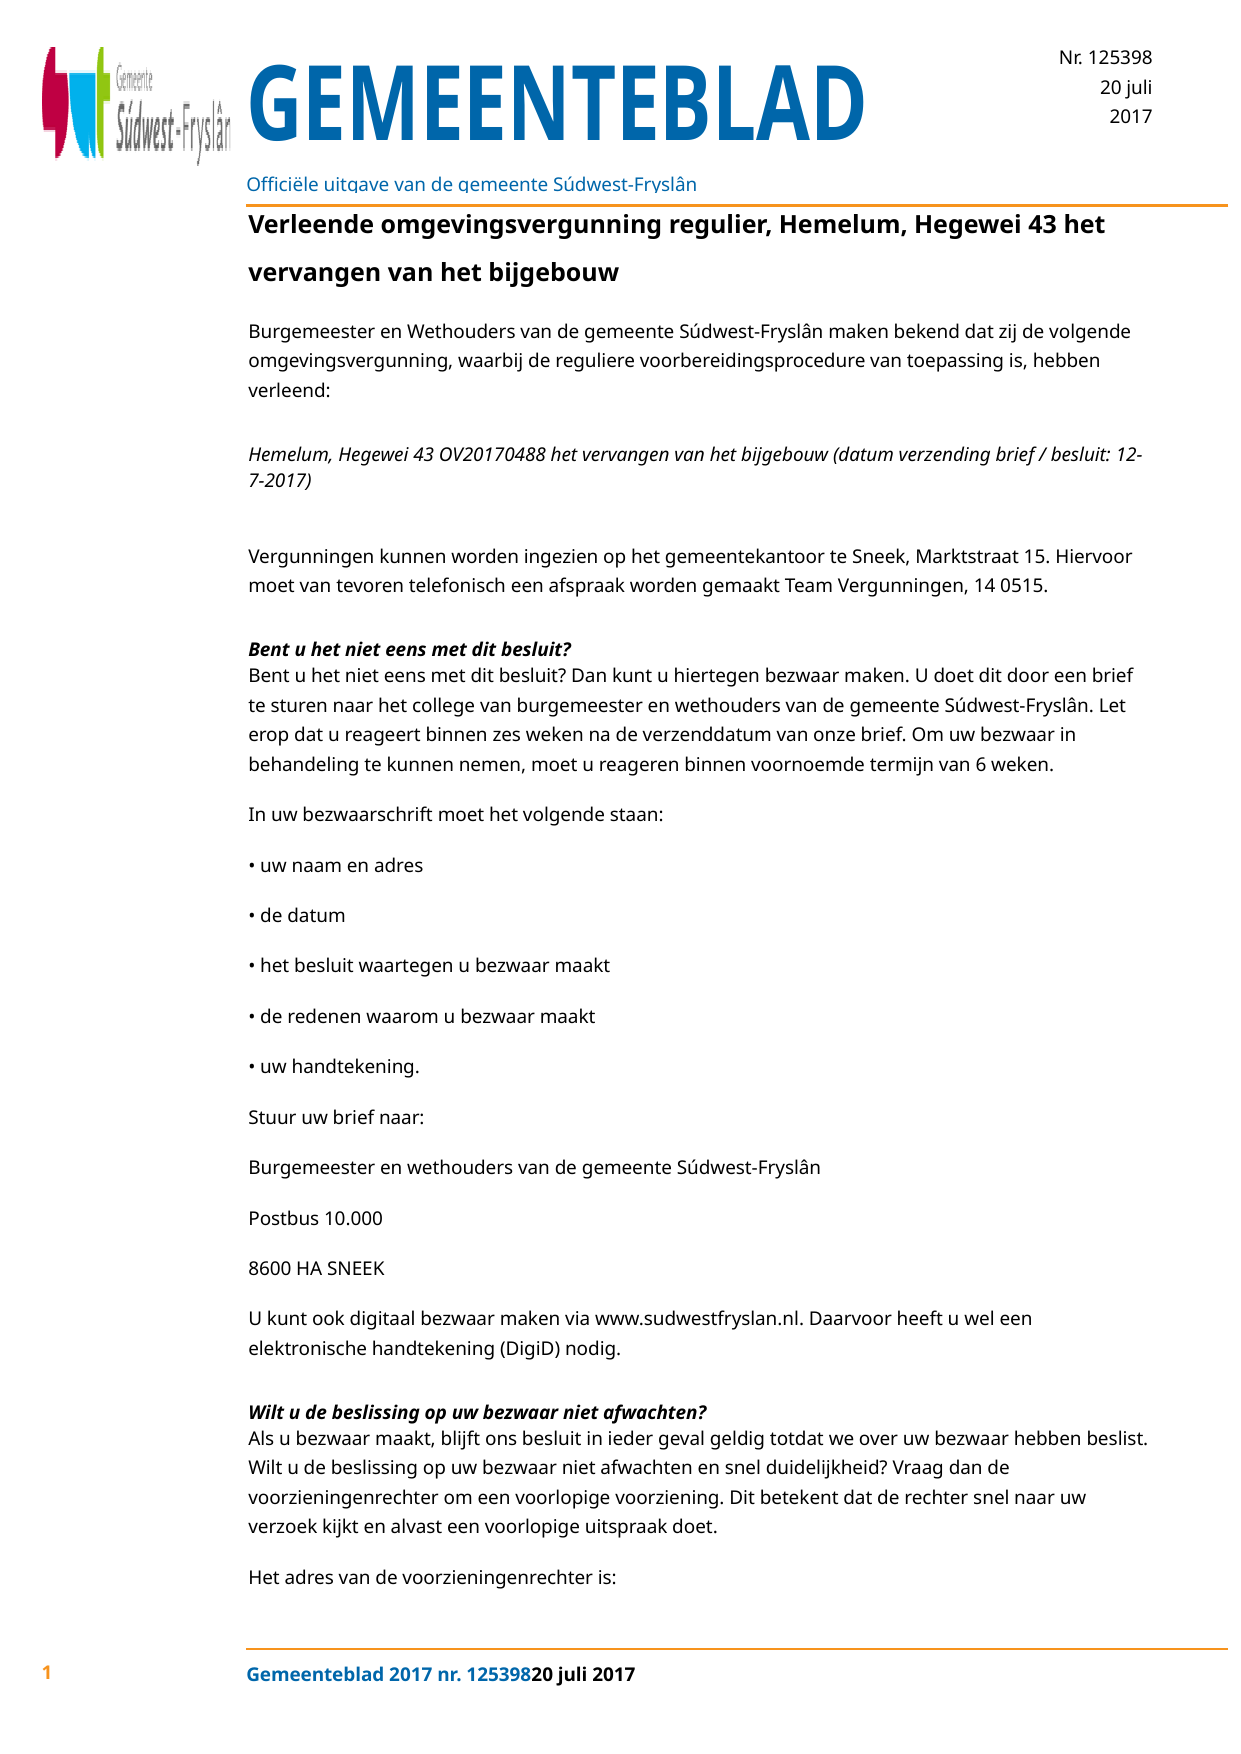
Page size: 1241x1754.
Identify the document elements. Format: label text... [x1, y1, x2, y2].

text Bent u het niet eens met dit besluit? [248, 636, 1152, 662]
text Vergunningen kunnen worden ingezien op het gemeentekantoor te Sneek, Marktstraat 15. Hiervoor moet van tevoren telefonisch een afspraak worden gemaakt Team Vergunningen, 14 0515. [248, 543, 1152, 598]
text Burgemeester en wethouders van de gemeente Súdwest-Fryslân [248, 1154, 1152, 1180]
text • het besluit waartegen u bezwaar maakt [248, 953, 1152, 978]
text Postbus 10.000 [248, 1205, 1152, 1230]
text • de datum [248, 902, 1152, 928]
text Burgemeester en Wethouders van de gemeente Súdwest-Fryslân maken bekend dat zij de volgende omgevingsvergunning, waarbij de reguliere voorbereidingsprocedure van toepassing is, hebben verleend: [248, 318, 1152, 403]
text Als u bezwaar maakt, blijft ons besluit in ieder geval geldig totdat we over uw bezwaar hebben beslist. Wilt u de beslissing op uw bezwaar niet afwachten en snel duidelijkheid? Vraag dan de voorzieningenrechter om een voorlopige voorziening. Dit betekent dat de rechter snel naar uw verzoek kijkt en alvast een voorlopige uitspraak doet. [248, 1425, 1152, 1539]
text • uw naam en adres [248, 852, 1152, 877]
text U kunt ook digitaal bezwaar maken via www.sudwestfryslan.nl. Daarvoor heeft u wel een elektronische handtekening (DigiD) nodig. [248, 1306, 1152, 1361]
text Het adres van de voorzieningenrechter is: [248, 1564, 1152, 1590]
text Wilt u de beslissing op uw bezwaar niet afwachten? [248, 1399, 1152, 1425]
picture [41, 47, 231, 172]
text Hemelum, Hegewei 43 OV20170488 het vervangen van het bijgebouw (datum verzending brief / besluit: 12-7-2017) [248, 441, 1152, 492]
text 8600 HA SNEEK [248, 1255, 1152, 1281]
text • uw handtekening. [248, 1053, 1152, 1079]
text In uw bezwaarschrift moet het volgende staan: [248, 801, 1152, 827]
text • de redenen waarom u bezwaar maakt [248, 1003, 1152, 1029]
text Bent u het niet eens met dit besluit? Dan kunt u hiertegen bezwaar maken. U doet dit door een brief te sturen naar het college van burgemeester en wethouders van de gemeente Súdwest-Fryslân. Let erop dat u reageert binnen zes weken na de verzenddatum van onze brief. Om uw bezwaar in behandeling te kunnen nemen, moet u reageren binnen voornoemde termijn van 6 weken. [248, 662, 1152, 777]
text Verleende omgevingsvergunning regulier, Hemelum, Hegewei 43 het vervangen van het bijgebouw [248, 207, 1152, 288]
text Stuur uw brief naar: [248, 1104, 1152, 1129]
